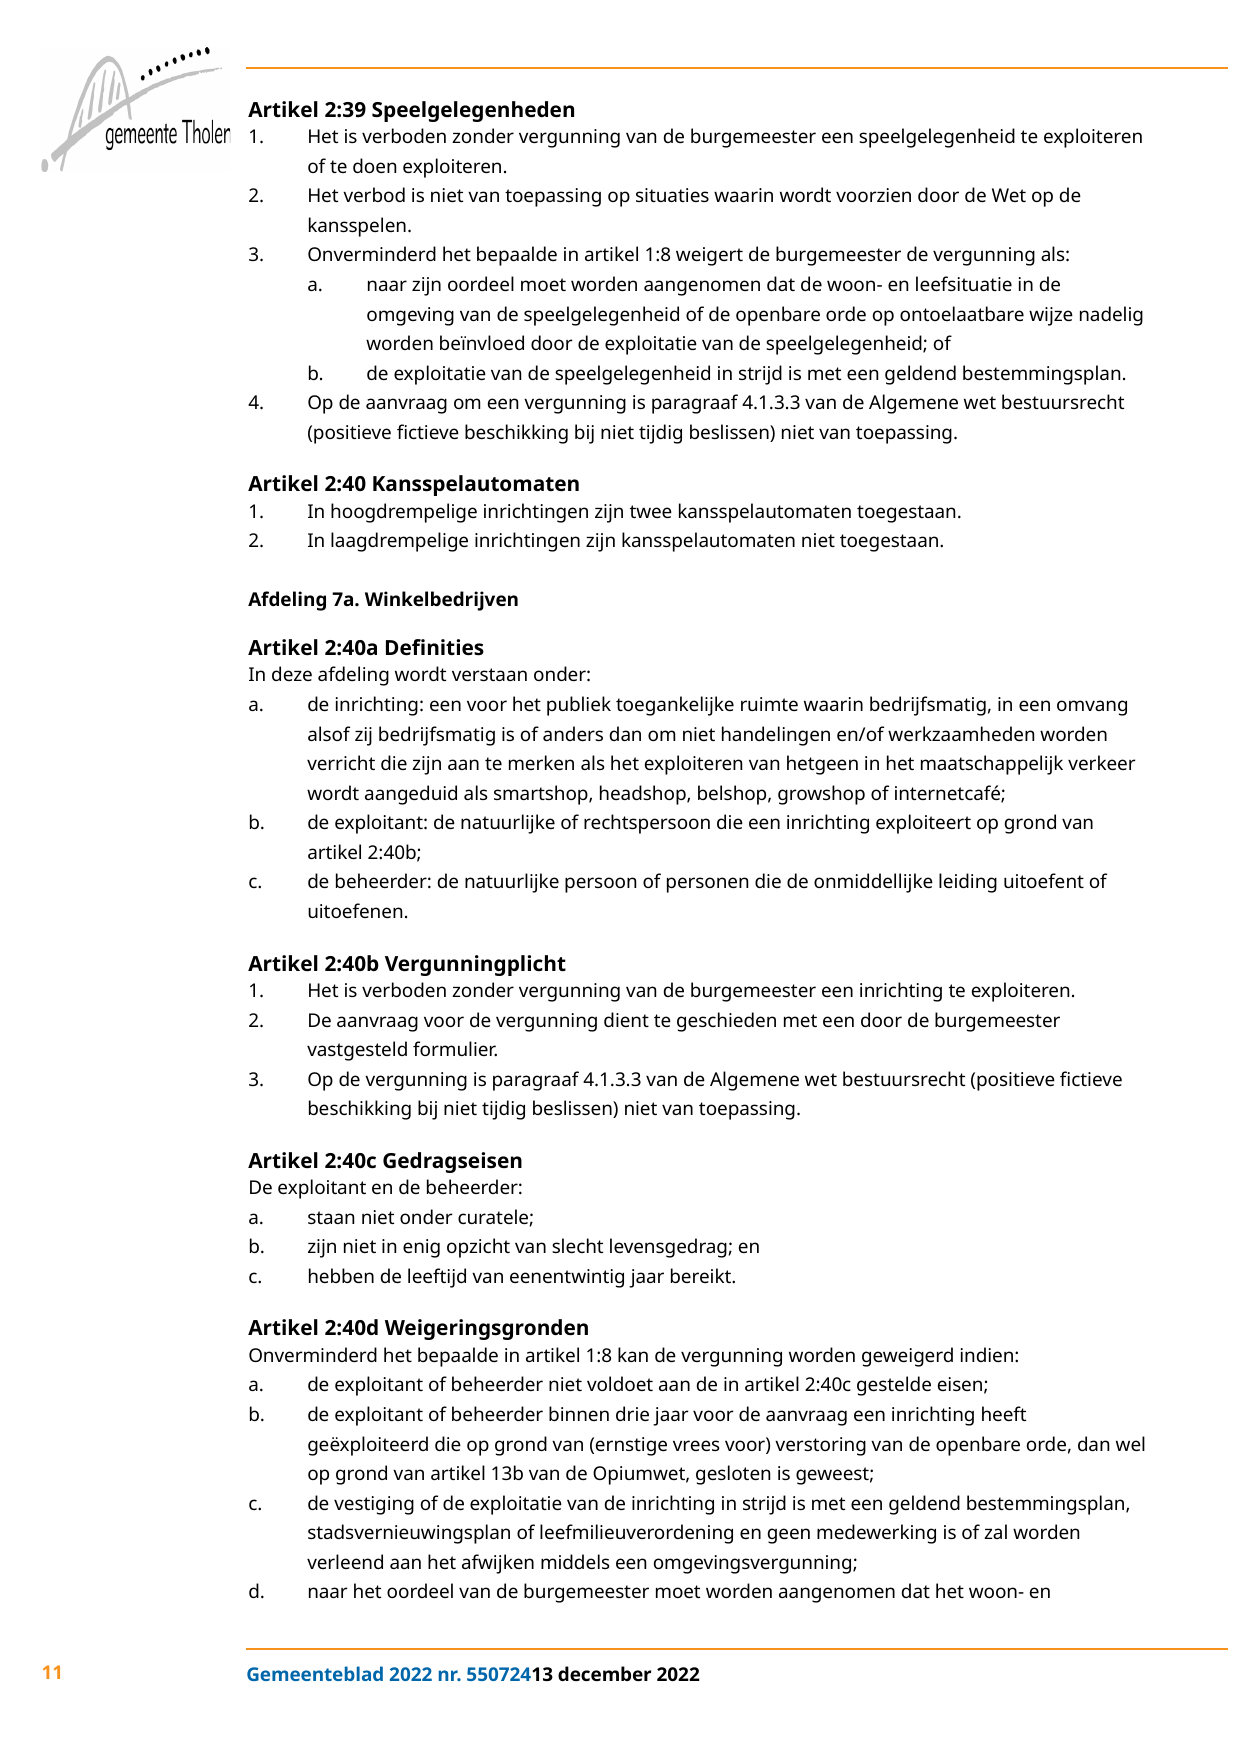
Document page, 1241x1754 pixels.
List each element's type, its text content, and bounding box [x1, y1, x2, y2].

text Artikel 2:40a Definities [248, 633, 1152, 662]
text Artikel 2:40b Vergunningplicht [248, 949, 1152, 977]
list De aanvraag voor de vergunning dient te geschieden met een door de burgemeester vastgesteld formulier. [248, 1007, 1152, 1062]
text Artikel 2:39 Speelgelegenheden [248, 95, 1152, 123]
list Het is verboden zonder vergunning van de burgemeester een speelgelegenheid te exploiteren of te doen exploiteren. [248, 123, 1152, 178]
text Onverminderd het bepaalde in artikel 1:8 kan de vergunning worden geweigerd indien: [248, 1342, 1152, 1368]
list de beheerder: de natuurlijke persoon of personen die de onmiddellijke leiding uitoefent of uitoefenen. [248, 869, 1152, 924]
list naar het oordeel van de burgemeester moet worden aangenomen dat het woon- en [248, 1579, 1152, 1604]
list In laagdrempelige inrichtingen zijn kansspelautomaten niet toegestaan. [248, 527, 1152, 553]
list Onverminderd het bepaalde in artikel 1:8 weigert de burgemeester de vergunning als: [248, 242, 1152, 267]
list de exploitant of beheerder niet voldoet aan de in artikel 2:40c gestelde eisen; [248, 1372, 1152, 1397]
text Artikel 2:40 Kansspelautomaten [248, 469, 1152, 498]
list zijn niet in enig opzicht van slecht levensgedrag; en [248, 1233, 1152, 1259]
list staan niet onder curatele; [248, 1204, 1152, 1230]
text In deze afdeling wordt verstaan onder: [248, 662, 1152, 687]
text Artikel 2:40c Gedragseisen [248, 1146, 1152, 1174]
list Op de aanvraag om een vergunning is paragraaf 4.1.3.3 van de Algemene wet bestuursrecht (positieve fictieve beschikking bij niet tijdig beslissen) niet van toepassing. [248, 389, 1152, 445]
list hebben de leeftijd van eenentwintig jaar bereikt. [248, 1263, 1152, 1289]
list naar zijn oordeel moet worden aangenomen dat de woon- en leefsituatie in de omgeving van de speelgelegenheid of de openbare orde op ontoelaatbare wijze nadelig worden beïnvloed door de exploitatie van de speelgelegenheid; of [307, 271, 1152, 356]
text Artikel 2:40d Weigeringsgronden [248, 1313, 1152, 1342]
list de inrichting: een voor het publiek toegankelijke ruimte waarin bedrijfsmatig, in een omvang alsof zij bedrijfsmatig is of anders dan om niet handelingen en/of werkzaamheden worden verricht die zijn aan te merken als het exploiteren van hetgeen in het maatschappelijk verkeer wordt aangeduid als smartshop, headshop, belshop, growshop of internetcafé; [248, 691, 1152, 806]
text Afdeling 7a. Winkelbedrijven [248, 587, 1152, 612]
list de exploitatie van de speelgelegenheid in strijd is met een geldend bestemmingsplan. [307, 360, 1152, 386]
list Het verbod is niet van toepassing op situaties waarin wordt voorzien door de Wet op de kansspelen. [248, 182, 1152, 238]
picture [41, 47, 231, 172]
list de exploitant: de natuurlijke of rechtspersoon die een inrichting exploiteert op grond van artikel 2:40b; [248, 809, 1152, 865]
text De exploitant en de beheerder: [248, 1174, 1152, 1200]
list In hoogdrempelige inrichtingen zijn twee kansspelautomaten toegestaan. [248, 498, 1152, 524]
list de vestiging of de exploitatie van de inrichting in strijd is met een geldend bestemmingsplan, stadsvernieuwingsplan of leefmilieuverordening en geen medewerking is of zal worden verleend aan het afwijken middels een omgevingsvergunning; [248, 1490, 1152, 1575]
list Op de vergunning is paragraaf 4.1.3.3 van de Algemene wet bestuursrecht (positieve fictieve beschikking bij niet tijdig beslissen) niet van toepassing. [248, 1066, 1152, 1121]
list Het is verboden zonder vergunning van de burgemeester een inrichting te exploiteren. [248, 977, 1152, 1003]
list de exploitant of beheerder binnen drie jaar voor de aanvraag een inrichting heeft geëxploiteerd die op grond van (ernstige vrees voor) verstoring van de openbare orde, dan wel op grond van artikel 13b van de Opiumwet, gesloten is geweest; [248, 1401, 1152, 1486]
